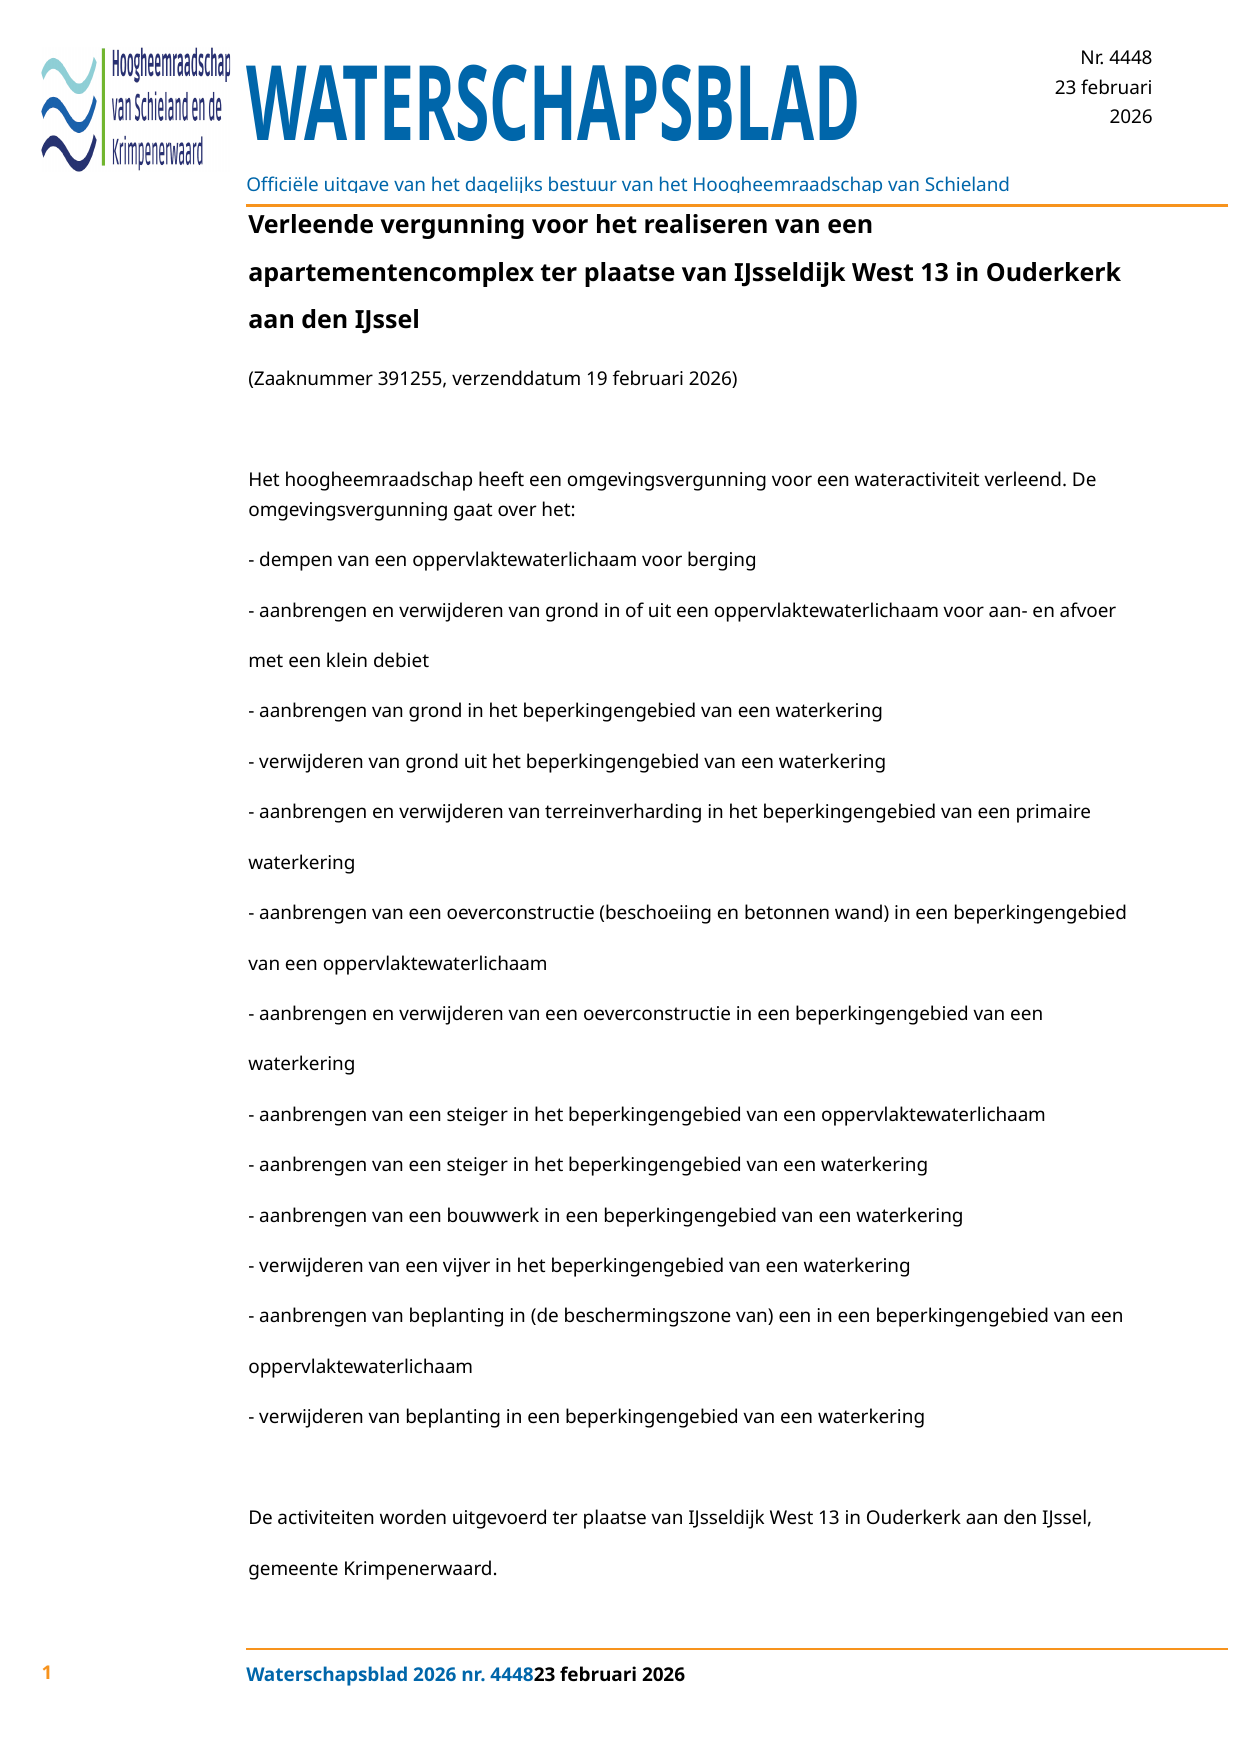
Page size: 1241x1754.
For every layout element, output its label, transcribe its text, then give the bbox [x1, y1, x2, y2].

text - aanbrengen van een steiger in het beperkingengebied van een waterkering [248, 1151, 1152, 1177]
text - aanbrengen van beplanting in (de beschermingszone van) een in een beperkingengebied van een [248, 1303, 1152, 1328]
text oppervlaktewaterlichaam [248, 1353, 1152, 1379]
text waterkering [248, 1051, 1152, 1076]
text - aanbrengen en verwijderen van terreinverharding in het beperkingengebied van een primaire [248, 798, 1152, 824]
text - verwijderen van een vijver in het beperkingengebied van een waterkering [248, 1252, 1152, 1278]
text - aanbrengen van een oeverconstructie (beschoeiing en betonnen wand) in een beperkingengebied [248, 899, 1152, 925]
text Verleende vergunning voor het realiseren van een apartementencomplex ter plaatse van IJsseldijk West 13 in Ouderkerk aan den IJssel [248, 207, 1152, 336]
text De activiteiten worden uitgevoerd ter plaatse van IJsseldijk West 13 in Ouderkerk aan den IJssel, [248, 1504, 1152, 1530]
text (Zaaknummer 391255, verzenddatum 19 februari 2026) [248, 366, 1152, 391]
text gemeente Krimpenerwaard. [248, 1555, 1152, 1580]
text waterkering [248, 849, 1152, 874]
text - aanbrengen van een bouwwerk in een beperkingengebied van een waterkering [248, 1202, 1152, 1227]
picture [41, 47, 231, 172]
text Het hoogheemraadschap heeft een omgevingsvergunning voor een wateractiviteit verleend. De omgevingsvergunning gaat over het: [248, 466, 1152, 522]
text - dempen van een oppervlaktewaterlichaam voor berging [248, 546, 1152, 572]
text - verwijderen van beplanting in een beperkingengebied van een waterkering [248, 1403, 1152, 1429]
text met een klein debiet [248, 647, 1152, 673]
text - aanbrengen en verwijderen van een oeverconstructie in een beperkingengebied van een [248, 1000, 1152, 1026]
text - verwijderen van grond uit het beperkingengebied van een waterkering [248, 748, 1152, 774]
text van een oppervlaktewaterlichaam [248, 950, 1152, 975]
text - aanbrengen en verwijderen van grond in of uit een oppervlaktewaterlichaam voor aan- en afvoer [248, 597, 1152, 622]
text - aanbrengen van een steiger in het beperkingengebied van een oppervlaktewaterlichaam [248, 1101, 1152, 1127]
text - aanbrengen van grond in het beperkingengebied van een waterkering [248, 698, 1152, 723]
